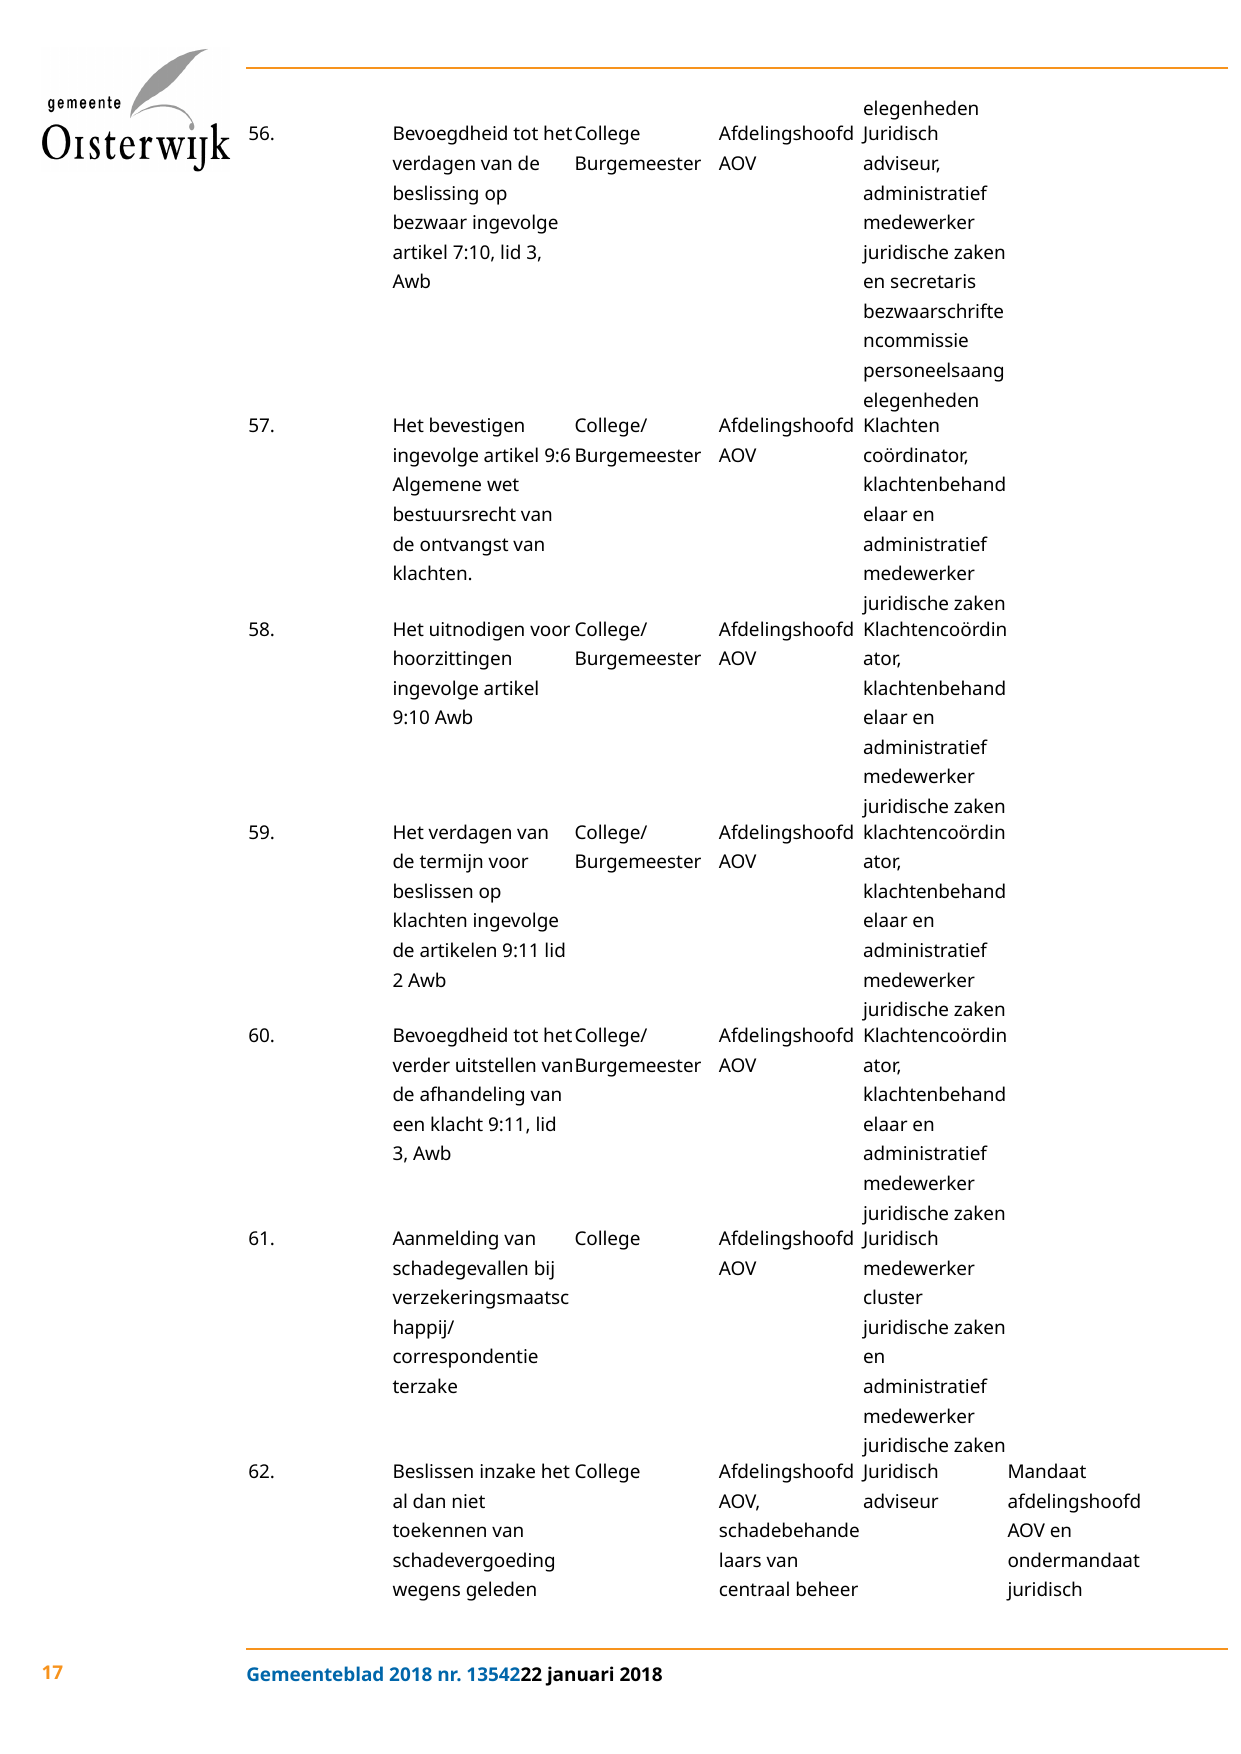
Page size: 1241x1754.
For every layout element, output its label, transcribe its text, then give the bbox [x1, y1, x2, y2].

table_cell 62. [248, 1458, 392, 1602]
table_cell College [574, 1458, 719, 1602]
table_cell Juridisch adviseur, administratief medewerker juridische zaken en secretaris bezwaarschriftencommissie personeelsaangelegenheden [863, 121, 1007, 412]
table_cell klachtencoördinator, klachtenbehandelaar en administratief medewerker juridische zaken [863, 819, 1007, 1022]
table_cell Afdelingshoofd AOV [719, 121, 863, 412]
table_cell College [574, 1225, 719, 1458]
table_cell 58. [248, 616, 392, 819]
table_cell Het verdagen van de termijn voor beslissen op klachten ingevolge de artikelen 9:11 lid 2 Awb [392, 819, 574, 1022]
table_cell Klachtencoördinator, klachtenbehandelaar en administratief medewerker juridische zaken [863, 1022, 1007, 1225]
table_cell Juridisch medewerker cluster juridische zaken en administratief medewerker juridische zaken [863, 1225, 1007, 1458]
picture [41, 47, 231, 172]
table_cell [1007, 1022, 1152, 1225]
table_cell Juridisch adviseur [863, 1458, 1007, 1602]
table_cell Afdelingshoofd AOV [719, 819, 863, 1022]
table_cell Beslissen inzake het al dan niet toekennen van schadevergoeding wegens geleden [392, 1458, 574, 1602]
table_cell [392, 95, 574, 121]
table_cell 56. [248, 121, 392, 412]
table_cell Mandaat afdelingshoofd AOV en ondermandaat juridisch [1007, 1458, 1152, 1602]
table_cell College/ Burgemeester [574, 413, 719, 616]
table_cell [719, 95, 863, 121]
table_cell Het uitnodigen voor hoorzittingen ingevolge artikel 9:10 Awb [392, 616, 574, 819]
table_cell Klachtencoördinator, klachtenbehandelaar en administratief medewerker juridische zaken [863, 616, 1007, 819]
table_cell College/ Burgemeester [574, 1022, 719, 1225]
table_cell Aanmelding van schadegevallen bij verzekeringsmaatschappij/ correspondentie terzake [392, 1225, 574, 1458]
table_cell Afdelingshoofd AOV [719, 413, 863, 616]
table_cell Het bevestigen ingevolge artikel 9:6 Algemene wet bestuursrecht van de ontvangst van klachten. [392, 413, 574, 616]
table_cell [1007, 413, 1152, 616]
table_cell [1007, 819, 1152, 1022]
table_cell 61. [248, 1225, 392, 1458]
table_cell College Burgemeester [574, 121, 719, 412]
table_cell 59. [248, 819, 392, 1022]
table_cell [574, 95, 719, 121]
table_cell [248, 95, 392, 121]
table_cell Bevoegdheid tot het verder uitstellen van de afhandeling van een klacht 9:11, lid 3, Awb [392, 1022, 574, 1225]
table_cell Bevoegdheid tot het verdagen van de beslissing op bezwaar ingevolge artikel 7:10, lid 3, Awb [392, 121, 574, 412]
table_cell 57. [248, 413, 392, 616]
table_cell [1007, 616, 1152, 819]
table_cell Afdelingshoofd AOV, schadebehandelaars van centraal beheer [719, 1458, 863, 1602]
table_cell elegenheden [863, 95, 1007, 121]
table_cell Afdelingshoofd AOV [719, 1225, 863, 1458]
table_cell [1007, 1225, 1152, 1458]
table_cell [1007, 121, 1152, 412]
table_cell Klachten coördinator, klachtenbehandelaar en administratief medewerker juridische zaken [863, 413, 1007, 616]
table_cell Afdelingshoofd AOV [719, 616, 863, 819]
table_cell 60. [248, 1022, 392, 1225]
table_cell College/ Burgemeester [574, 819, 719, 1022]
table_cell Afdelingshoofd AOV [719, 1022, 863, 1225]
table_cell College/ Burgemeester [574, 616, 719, 819]
table_cell [1007, 95, 1152, 121]
